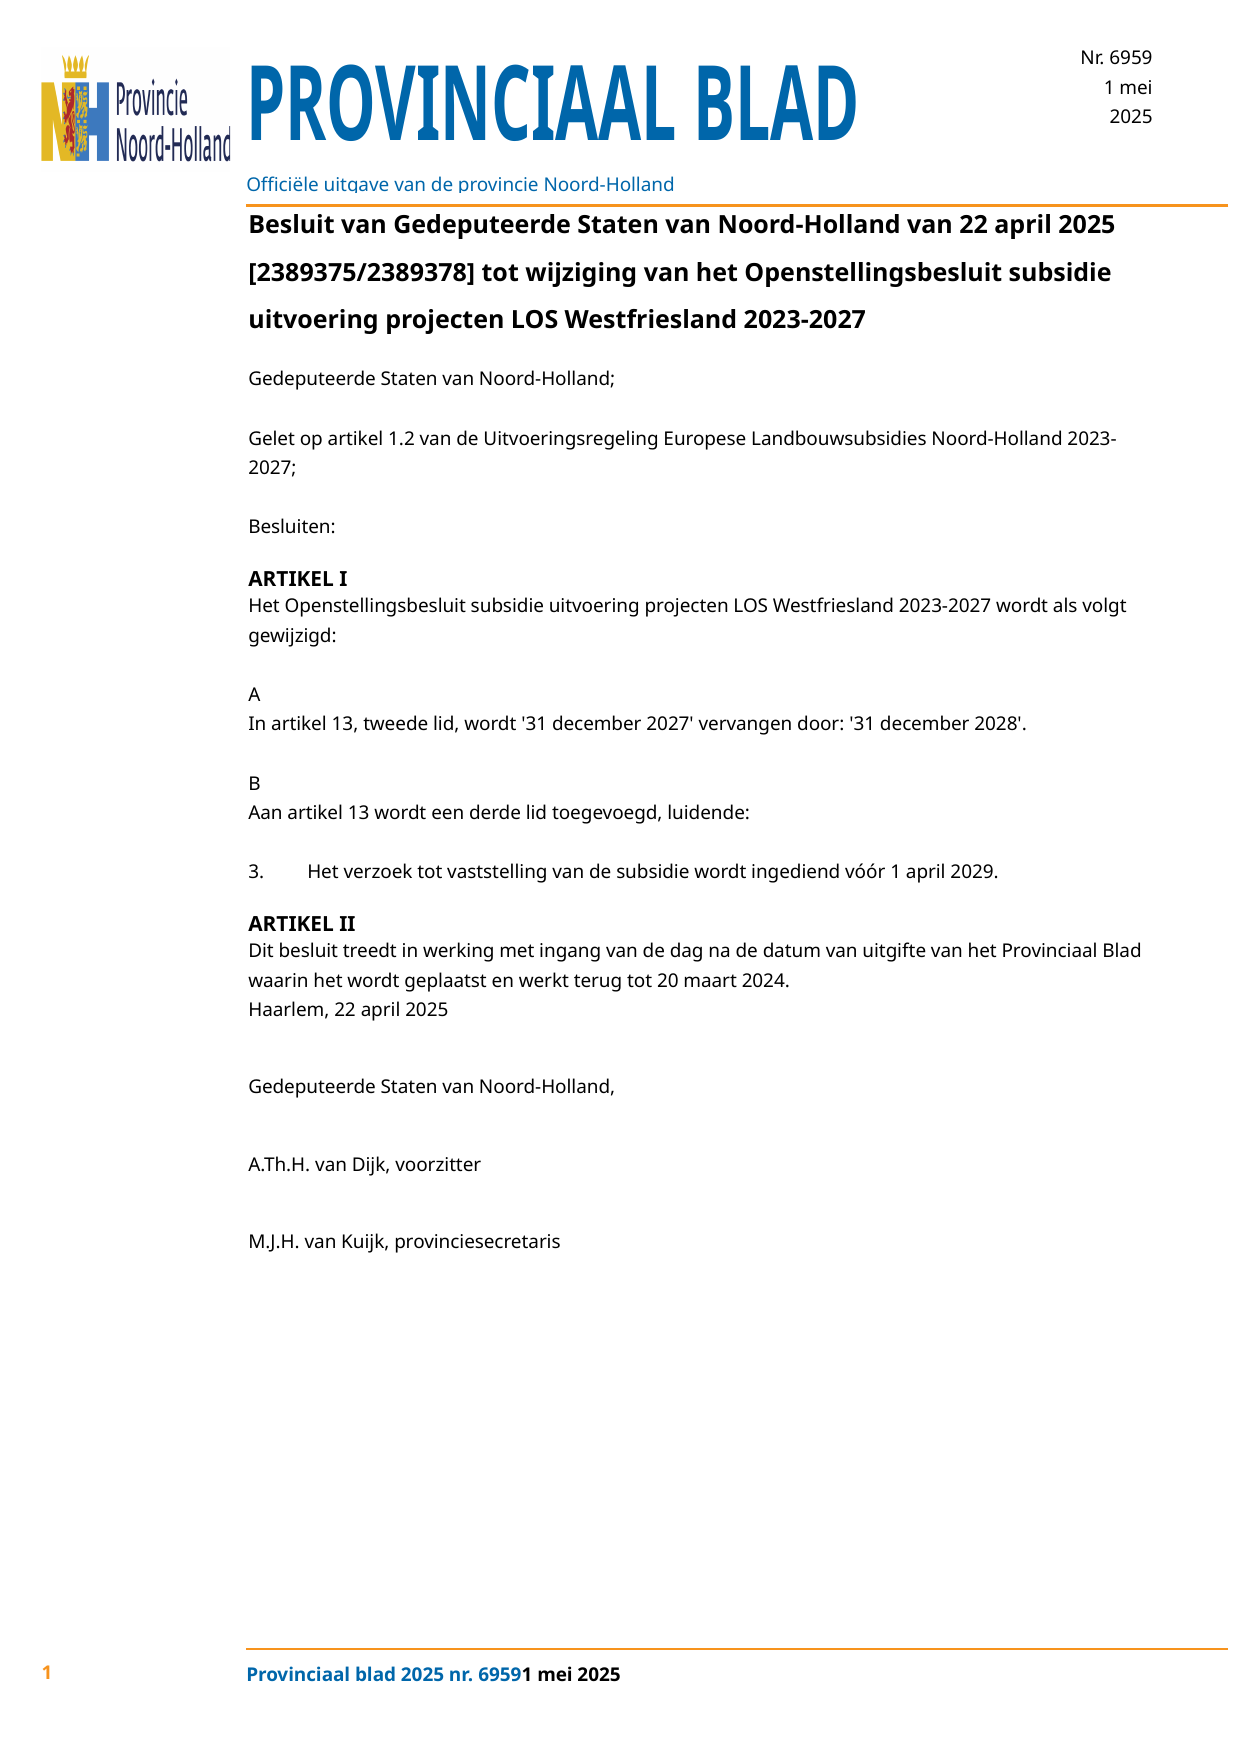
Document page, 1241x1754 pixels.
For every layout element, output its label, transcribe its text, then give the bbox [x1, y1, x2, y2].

text Aan artikel 13 wordt een derde lid toegevoegd, luidende: [248, 799, 1152, 825]
text Haarlem, 22 april 2025 [248, 997, 1152, 1022]
text In artikel 13, tweede lid, wordt '31 december 2027' vervangen door: '31 december 2028'. [248, 711, 1152, 736]
text Het Openstellingsbesluit subsidie uitvoering projecten LOS Westfriesland 2023-2027 wordt als volgt gewijzigd: [248, 592, 1152, 648]
text ARTIKEL I [248, 564, 1152, 592]
picture [41, 47, 231, 172]
text Besluiten: [248, 513, 1152, 539]
text Gelet op artikel 1.2 van de Uitvoeringsregeling Europese Landbouwsubsidies Noord-Holland 2023-2027; [248, 425, 1152, 480]
text Gedeputeerde Staten van Noord-Holland; [248, 366, 1152, 391]
text Dit besluit treedt in werking met ingang van de dag na de datum van uitgifte van het Provinciaal Blad waarin het wordt geplaatst en werkt terug tot 20 maart 2024. [248, 937, 1152, 993]
text A.Th.H. van Dijk, voorzitter [248, 1151, 1152, 1177]
text M.J.H. van Kuijk, provinciesecretaris [248, 1228, 1152, 1254]
list Het verzoek tot vaststelling van de subsidie wordt ingediend vóór 1 april 2029. [248, 858, 1152, 884]
text Besluit van Gedeputeerde Staten van Noord-Holland van 22 april 2025 [2389375/2389378] tot wijziging van het Openstellingsbesluit subsidie uitvoering projecten LOS Westfriesland 2023-2027 [248, 207, 1152, 336]
text ARTIKEL II [248, 909, 1152, 937]
text B [248, 770, 1152, 796]
text A [248, 681, 1152, 707]
text Gedeputeerde Staten van Noord-Holland, [248, 1074, 1152, 1099]
